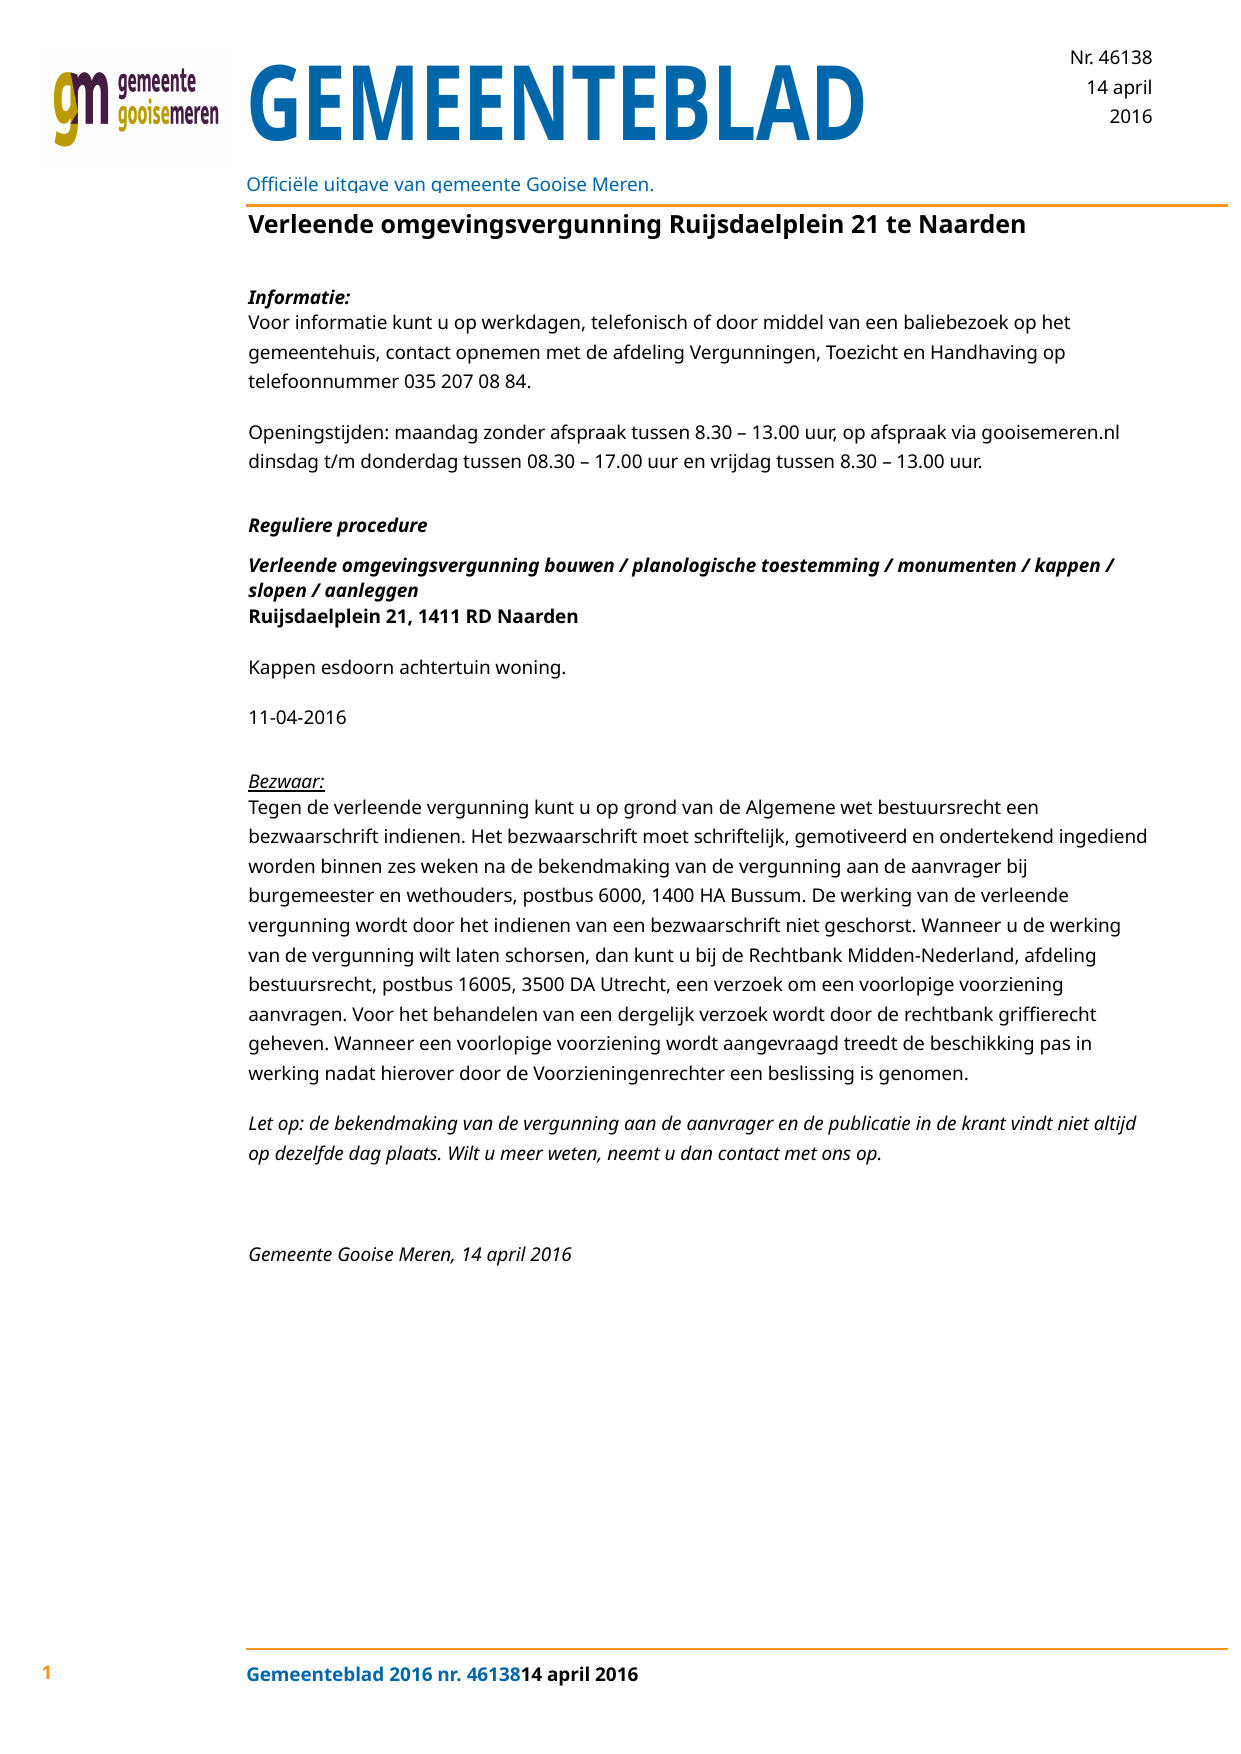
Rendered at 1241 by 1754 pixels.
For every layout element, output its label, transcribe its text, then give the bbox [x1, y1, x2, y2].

picture [41, 47, 231, 172]
text Gemeente Gooise Meren, 14 april 2016 [248, 1241, 1152, 1267]
text Voor informatie kunt u op werkdagen, telefonisch of door middel van een baliebezoek op het gemeentehuis, contact opnemen met de afdeling Vergunningen, Toezicht en Handhaving op telefoonnummer 035 207 08 84. [248, 309, 1152, 394]
text Tegen de verleende vergunning kunt u op grond van de Algemene wet bestuursrecht een bezwaarschrift indienen. Het bezwaarschrift moet schriftelijk, gemotiveerd en ondertekend ingediend worden binnen zes weken na de bekendmaking van de vergunning aan de aanvrager bij burgemeester en wethouders, postbus 6000, 1400 HA Bussum. De werking van de verleende vergunning wordt door het indienen van een bezwaarschrift niet geschorst. Wanneer u de werking van de vergunning wilt laten schorsen, dan kunt u bij de Rechtbank Midden-Nederland, afdeling bestuursrecht, postbus 16005, 3500 DA Utrecht, een verzoek om een voorlopige voorziening aanvragen. Voor het behandelen van een dergelijk verzoek wordt door de rechtbank griffierecht geheven. Wanneer een voorlopige voorziening wordt aangevraagd treedt de beschikking pas in werking nadat hierover door de Voorzieningenrechter een beslissing is genomen. [248, 794, 1152, 1086]
text Verleende omgevingsvergunning bouwen / planologische toestemming / monumenten / kappen / slopen / aanleggen [248, 552, 1152, 603]
text 11-04-2016 [248, 704, 1152, 730]
text Verleende omgevingsvergunning Ruijsdaelplein 21 te Naarden [248, 207, 1152, 241]
text Openingstijden: maandag zonder afspraak tussen 8.30 – 13.00 uur, op afspraak via gooisemeren.nl dinsdag t/m donderdag tussen 08.30 – 17.00 uur en vrijdag tussen 8.30 – 13.00 uur. [248, 419, 1152, 474]
text Kappen esdoorn achtertuin woning. [248, 654, 1152, 679]
text Let op: de bekendmaking van de vergunning aan de aanvrager en de publicatie in de krant vindt niet altijd op dezelfde dag plaats. Wilt u meer weten, neemt u dan contact met ons op. [248, 1111, 1152, 1166]
text Informatie: [248, 284, 1152, 309]
text Reguliere procedure [248, 513, 1152, 538]
text Bezwaar: [248, 768, 1152, 794]
text Ruijsdaelplein 21, 1411 RD Naarden [248, 603, 1152, 629]
